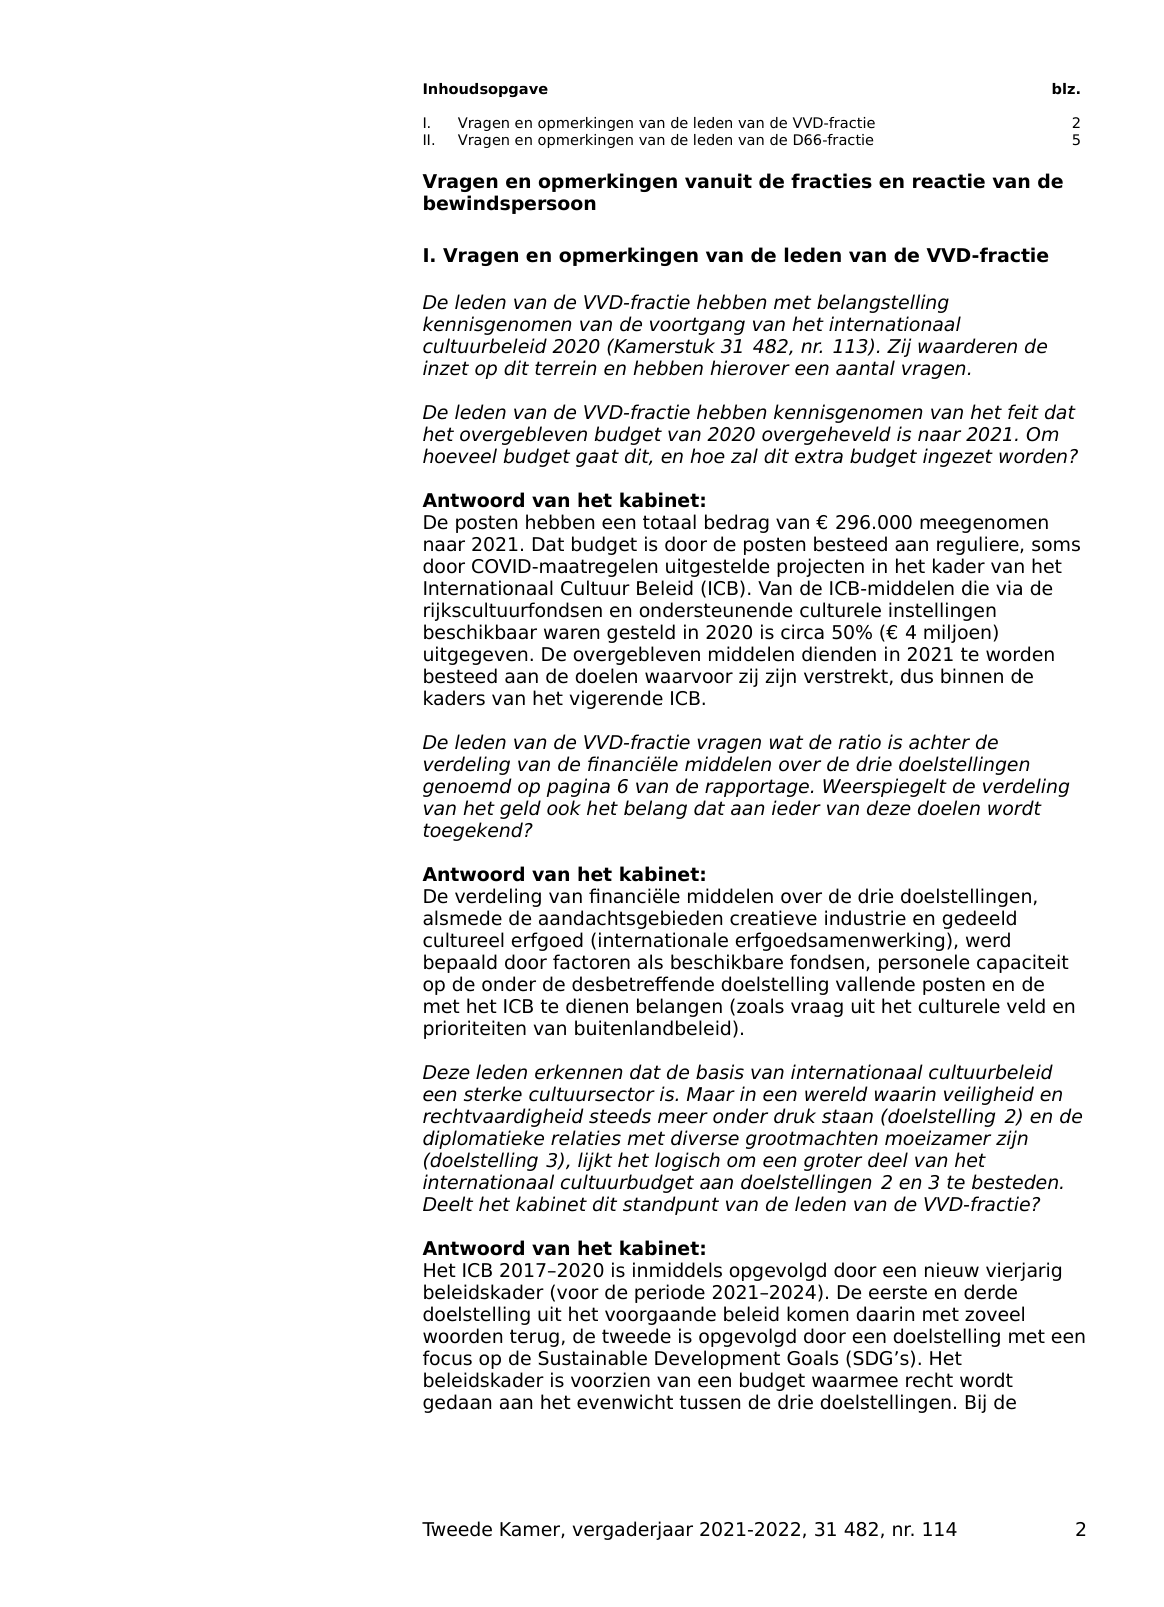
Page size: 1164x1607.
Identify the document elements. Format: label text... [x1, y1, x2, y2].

text De verdeling van financiële middelen over de drie doelstellingen, alsmede de aandachtsgebieden creatieve industrie en gedeeld cultureel erfgoed (internationale erfgoedsamenwerking), werd bepaald door factoren als beschikbare fondsen, personele capaciteit op de onder de desbetreffende doelstelling vallende posten en de met het ICB te dienen belangen (zoals vraag uit het culturele veld en prioriteiten van buitenlandbeleid). [422, 886, 1087, 1040]
text De leden van de VVD-fractie vragen wat de ratio is achter de verdeling van de financiële middelen over de drie doelstellingen genoemd op pagina 6 van de rapportage. Weerspiegelt de verdeling van het geld ook het belang dat aan ieder van deze doelen wordt toegekend? [422, 732, 1087, 842]
subtitle Antwoord van het kabinet: [422, 864, 1087, 886]
text Het ICB 2017–2020 is inmiddels opgevolgd door een nieuw vierjarig beleidskader (voor de periode 2021–2024). De eerste en derde doelstelling uit het voorgaande beleid komen daarin met zoveel woorden terug, de tweede is opgevolgd door een doelstelling met een focus op de Sustainable Development Goals (SDG’s). Het beleidskader is voorzien van een budget waarmee recht wordt gedaan aan het evenwicht tussen de drie doelstellingen. Bij de [422, 1260, 1087, 1414]
subtitle Antwoord van het kabinet: [422, 1238, 1087, 1260]
subtitle I. Vragen en opmerkingen van de leden van de VVD-fractie [422, 245, 1087, 267]
table_cell [452, 98, 1028, 115]
subtitle Antwoord van het kabinet: [422, 490, 1087, 512]
table_cell [1028, 98, 1087, 115]
text De posten hebben een totaal bedrag van € 296.000 meegenomen naar 2021. Dat budget is door de posten besteed aan reguliere, soms door COVID-maatregelen uitgestelde projecten in het kader van het Internationaal Cultuur Beleid (ICB). Van de ICB-middelen die via de rijkscultuurfondsen en ondersteunende culturele instellingen beschikbaar waren gesteld in 2020 is circa 50% (€ 4 miljoen) uitgegeven. De overgebleven middelen dienden in 2021 te worden besteed aan de doelen waarvoor zij zijn verstrekt, dus binnen de kaders van het vigerende ICB. [422, 512, 1087, 710]
table_cell 2 [1028, 115, 1087, 132]
table_cell Vragen en opmerkingen van de leden van de D66-fractie [452, 132, 1028, 149]
text De leden van de VVD-fractie hebben kennisgenomen van het feit dat het overgebleven budget van 2020 overgeheveld is naar 2021. Om hoeveel budget gaat dit, en hoe zal dit extra budget ingezet worden? [422, 402, 1087, 468]
table_cell Vragen en opmerkingen van de leden van de VVD-fractie [452, 115, 1028, 132]
text De leden van de VVD-fractie hebben met belangstelling kennisgenomen van de voortgang van het internationaal cultuurbeleid 2020 (Kamerstuk 31 482, nr. 113). Zij waarderen de inzet op dit terrein en hebben hierover een aantal vragen. [422, 292, 1087, 380]
table_cell [422, 98, 452, 115]
text Deze leden erkennen dat de basis van internationaal cultuurbeleid een sterke cultuursector is. Maar in een wereld waarin veiligheid en rechtvaardigheid steeds meer onder druk staan (doelstelling 2) en de diplomatieke relaties met diverse grootmachten moeizamer zijn (doelstelling 3), lijkt het logisch om een groter deel van het internationaal cultuurbudget aan doelstellingen 2 en 3 te besteden. Deelt het kabinet dit standpunt van de leden van de VVD-fractie? [422, 1062, 1087, 1216]
table_header blz. [1028, 81, 1087, 98]
table_header Inhoudsopgave [422, 81, 1028, 98]
table_cell II. [422, 132, 452, 149]
subtitle Vragen en opmerkingen vanuit de fracties en reactie van de bewindspersoon [422, 171, 1087, 215]
table_cell I. [422, 115, 452, 132]
table_cell 5 [1028, 132, 1087, 149]
